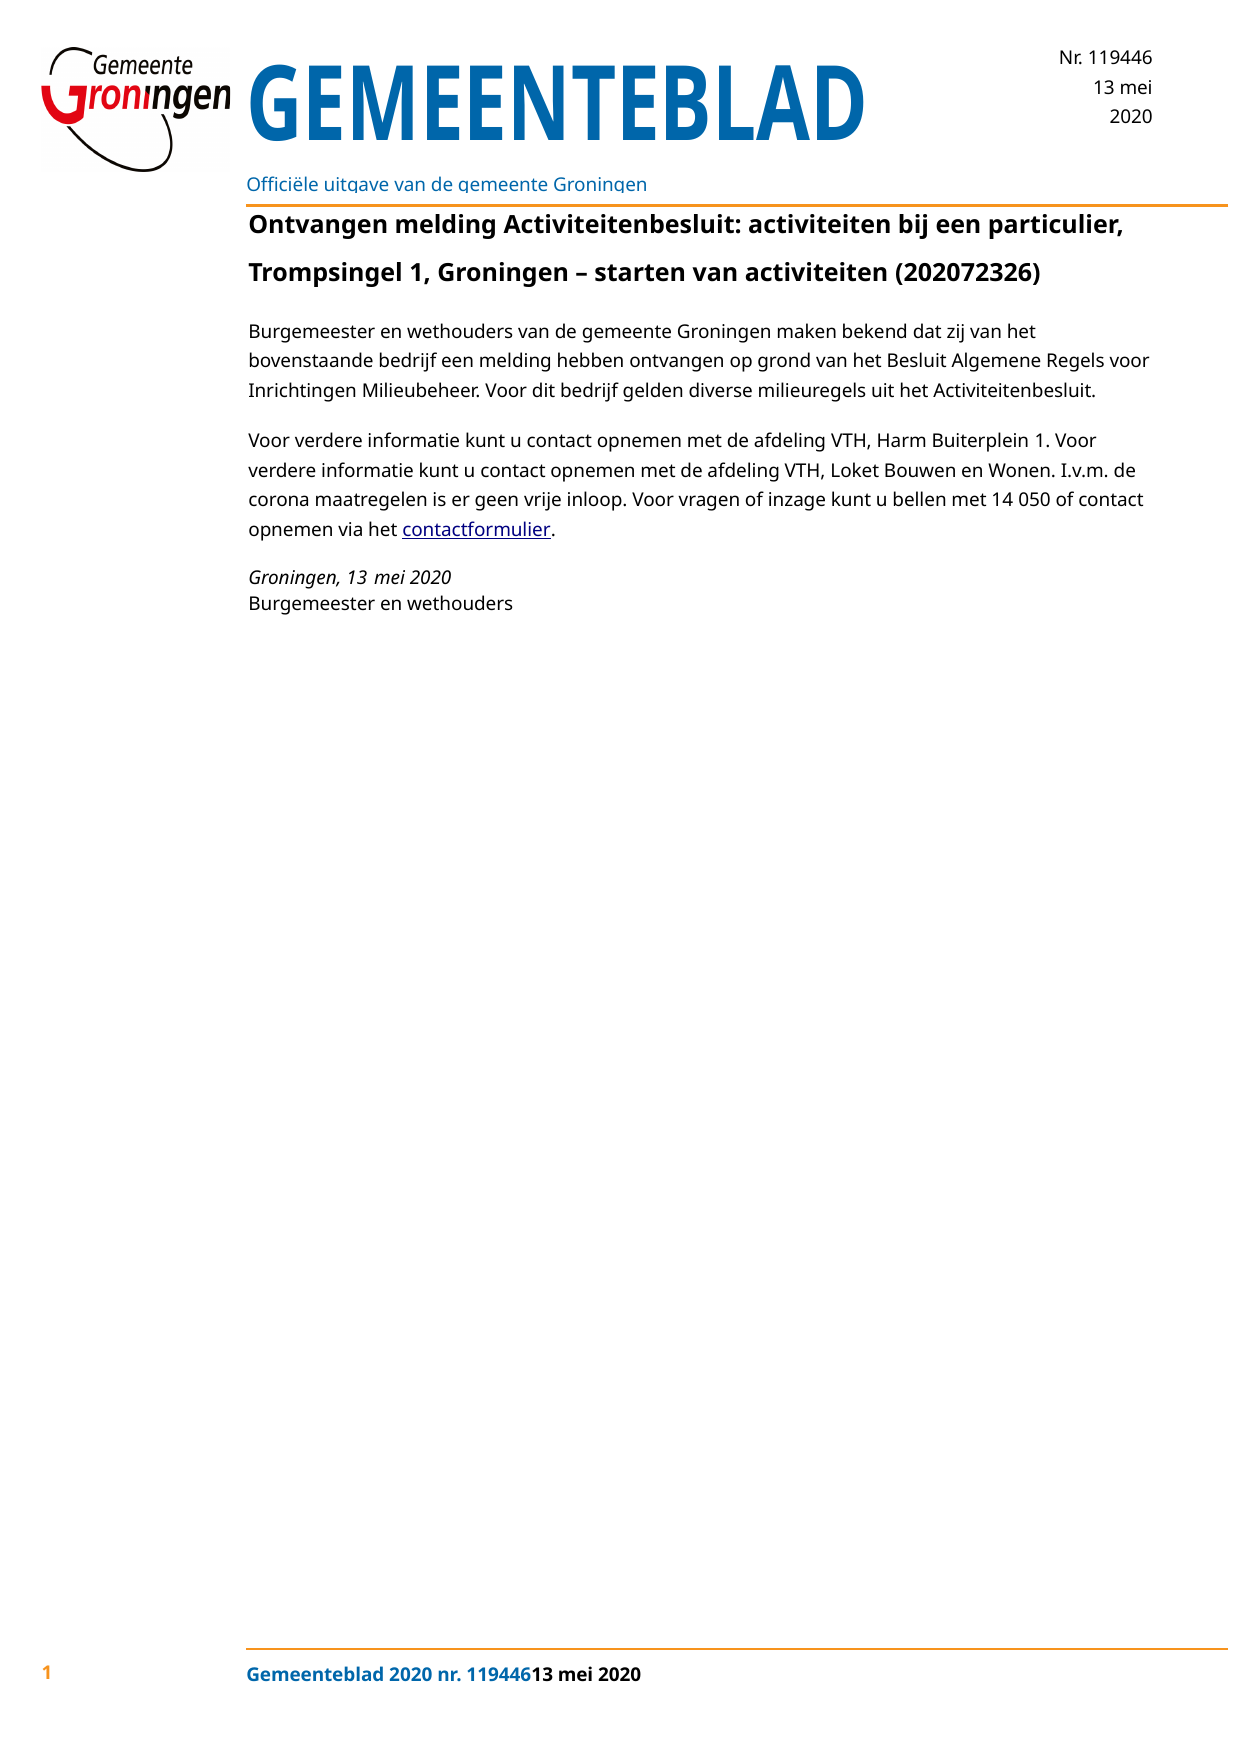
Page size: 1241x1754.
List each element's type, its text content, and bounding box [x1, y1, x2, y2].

picture [41, 47, 231, 172]
text Burgemeester en wethouders van de gemeente Groningen maken bekend dat zij van het bovenstaande bedrijf een melding hebben ontvangen op grond van het Besluit Algemene Regels voor Inrichtingen Milieubeheer. Voor dit bedrijf gelden diverse milieuregels uit het Activiteitenbesluit. [248, 318, 1152, 403]
text Groningen, 13 mei 2020 [248, 564, 1152, 590]
text Ontvangen melding Activiteitenbesluit: activiteiten bij een particulier, Trompsingel 1, Groningen – starten van activiteiten (202072326) [248, 207, 1152, 288]
text Burgemeester en wethouders [248, 590, 1152, 616]
text Voor verdere informatie kunt u contact opnemen met de afdeling VTH, Harm Buiterplein 1. Voor verdere informatie kunt u contact opnemen met de afdeling VTH, Loket Bouwen en Wonen. I.v.m. de corona maatregelen is er geen vrije inloop. Voor vragen of inzage kunt u bellen met 14 050 of contact opnemen via het contactformulier. [248, 427, 1152, 542]
